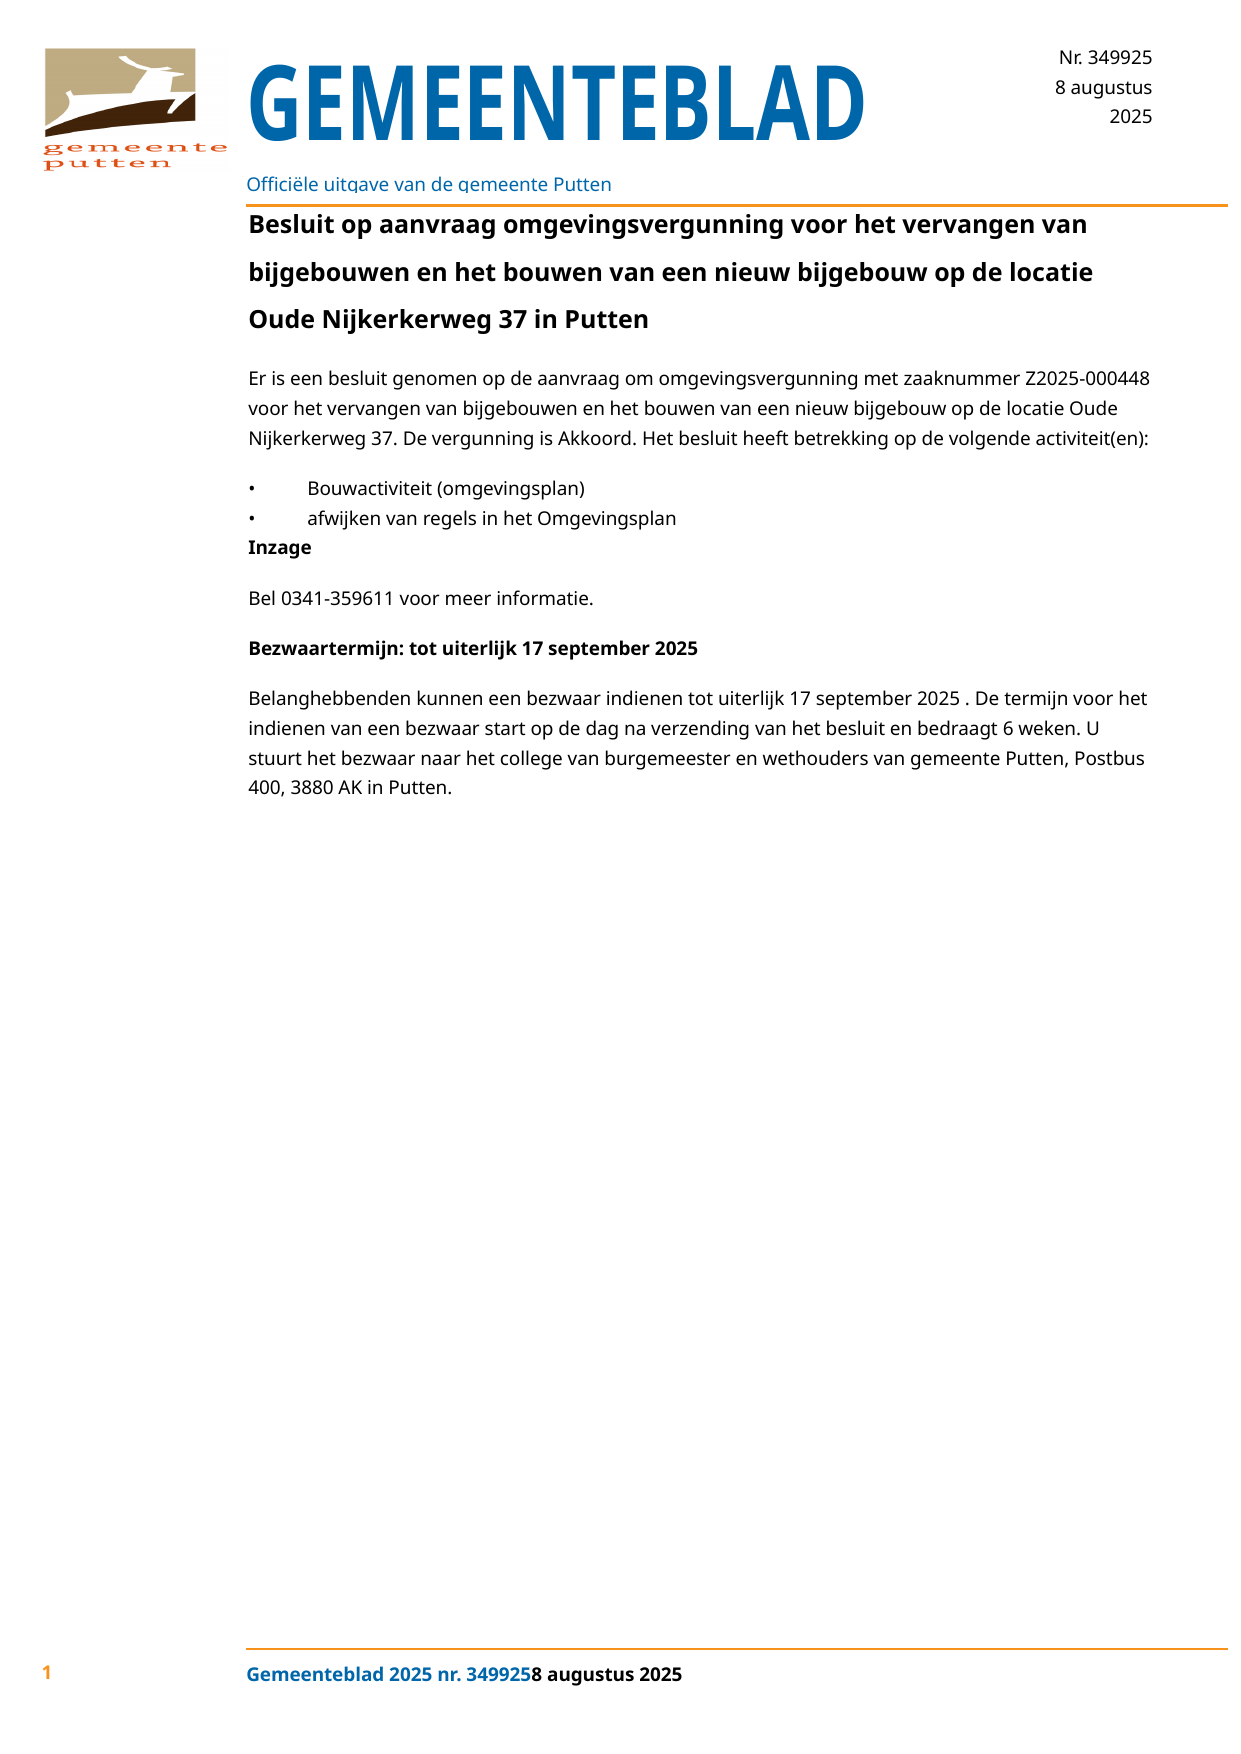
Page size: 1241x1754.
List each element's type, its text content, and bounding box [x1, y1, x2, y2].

text Inzage [248, 534, 1152, 560]
text Besluit op aanvraag omgevingsvergunning voor het vervangen van bijgebouwen en het bouwen van een nieuw bijgebouw op de locatie Oude Nijkerkerweg 37 in Putten [248, 207, 1152, 336]
list Bouwactiviteit (omgevingsplan) [248, 475, 1152, 501]
text Bel 0341-359611 voor meer informatie. [248, 585, 1152, 610]
text Belanghebbenden kunnen een bezwaar indienen tot uiterlijk 17 september 2025 . De termijn voor het indienen van een bezwaar start op de dag na verzending van het besluit en bedraagt 6 weken. U stuurt het bezwaar naar het college van burgemeester en wethouders van gemeente Putten, Postbus 400, 3880 AK in Putten. [248, 686, 1152, 800]
picture [41, 47, 231, 172]
text Bezwaartermijn: tot uiterlijk 17 september 2025 [248, 635, 1152, 661]
text Er is een besluit genomen op de aanvraag om omgevingsvergunning met zaaknummer Z2025-000448 voor het vervangen van bijgebouwen en het bouwen van een nieuw bijgebouw op de locatie Oude Nijkerkerweg 37. De vergunning is Akkoord. Het besluit heeft betrekking op de volgende activiteit(en): [248, 366, 1152, 450]
list afwijken van regels in het Omgevingsplan [248, 505, 1152, 530]
